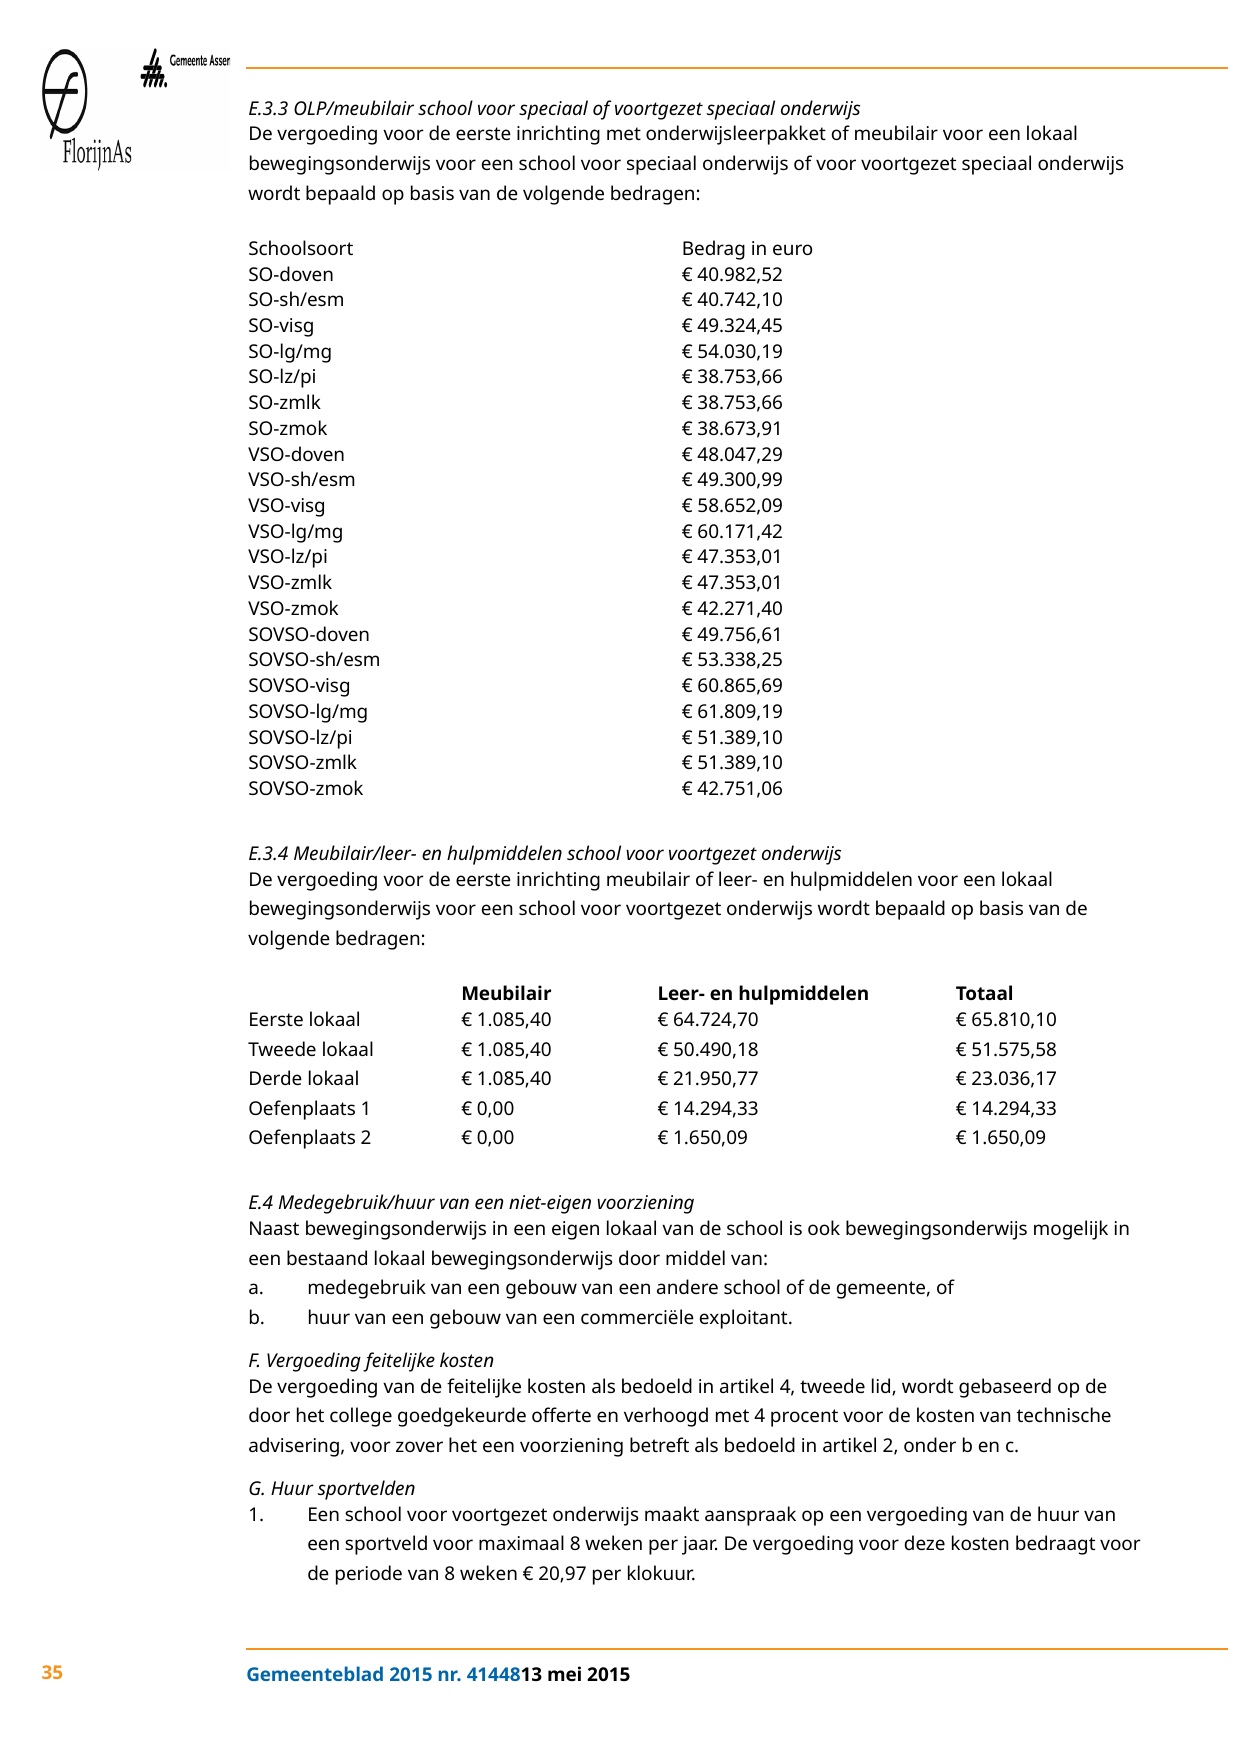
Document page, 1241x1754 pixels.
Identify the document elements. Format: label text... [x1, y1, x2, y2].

table_cell SO-lg/mg [248, 338, 682, 364]
table_cell € 51.389,10 [682, 750, 1152, 775]
table_cell € 60.865,69 [682, 673, 1152, 698]
table_cell € 42.271,40 [682, 595, 1152, 621]
text De vergoeding voor de eerste inrichting meubilair of leer- en hulpmiddelen voor een lokaal bewegingsonderwijs voor een school voor voortgezet onderwijs wordt bepaald op basis van de volgende bedragen: [248, 866, 1152, 951]
table_cell € 38.673,91 [682, 415, 1152, 441]
table_cell VSO-sh/esm [248, 467, 682, 492]
table_cell SO-visg [248, 312, 682, 338]
table_cell SOVSO-doven [248, 621, 682, 647]
table_cell € 47.353,01 [682, 570, 1152, 595]
table_cell € 40.982,52 [682, 261, 1152, 286]
table_cell € 64.724,70 € 50.490,18 € 21.950,77 € 14.294,33 € 1.650,09 [657, 1006, 956, 1150]
text E.3.3 OLP/meubilair school voor speciaal of voortgezet speciaal onderwijs [248, 95, 1152, 121]
table_cell € 53.338,25 [682, 647, 1152, 672]
table_cell SO-zmlk [248, 389, 682, 415]
table_cell SO-zmok [248, 415, 682, 441]
table_cell € 47.353,01 [682, 544, 1152, 569]
picture [41, 47, 231, 172]
text De vergoeding van de feitelijke kosten als bedoeld in artikel 4, tweede lid, wordt gebaseerd op de door het college goedgekeurde offerte en verhoogd met 4 procent voor de kosten van technische advisering, voor zover het een voorziening betreft als bedoeld in artikel 2, onder b en c. [248, 1373, 1152, 1458]
table_cell VSO-visg [248, 492, 682, 518]
table_cell VSO-doven [248, 441, 682, 467]
table_header Bedrag in euro [682, 235, 1152, 261]
text Naast bewegingsonderwijs in een eigen lokaal van de school is ook bewegingsonderwijs mogelijk in een bestaand lokaal bewegingsonderwijs door middel van: [248, 1215, 1152, 1271]
table_header Totaal [956, 981, 1152, 1006]
table_cell SO-doven [248, 261, 682, 286]
table_cell SO-sh/esm [248, 286, 682, 312]
table_cell € 40.742,10 [682, 286, 1152, 312]
table_cell SO-lz/pi [248, 364, 682, 389]
list Een school voor voortgezet onderwijs maakt aanspraak op een vergoeding van de huur van een sportveld voor maximaal 8 weken per jaar. De vergoeding voor deze kosten bedraagt voor de periode van 8 weken € 20,97 per klokuur. [248, 1501, 1152, 1586]
text E.4 Medegebruik/huur van een niet-eigen voorziening [248, 1189, 1152, 1215]
table_cell € 49.756,61 [682, 621, 1152, 647]
table_cell € 49.300,99 [682, 467, 1152, 492]
text De vergoeding voor de eerste inrichting met onderwijsleerpakket of meubilair voor een lokaal bewegingsonderwijs voor een school voor speciaal onderwijs of voor voortgezet speciaal onderwijs wordt bepaald op basis van de volgende bedragen: [248, 121, 1152, 205]
list medegebruik van een gebouw van een andere school of de gemeente, of [248, 1274, 1152, 1300]
table_cell € 61.809,19 [682, 698, 1152, 724]
table_cell VSO-lg/mg [248, 518, 682, 544]
table_cell SOVSO-zmok [248, 775, 682, 801]
table_cell VSO-lz/pi [248, 544, 682, 569]
text E.3.4 Meubilair/leer- en hulpmiddelen school voor voortgezet onderwijs [248, 840, 1152, 866]
table_cell € 60.171,42 [682, 518, 1152, 544]
table_header Leer- en hulpmiddelen [657, 981, 956, 1006]
table_header Meubilair [461, 981, 657, 1006]
table_cell € 48.047,29 [682, 441, 1152, 467]
table_cell SOVSO-zmlk [248, 750, 682, 775]
table_cell € 58.652,09 [682, 492, 1152, 518]
table_cell SOVSO-lz/pi [248, 724, 682, 749]
table_cell Eerste lokaal Tweede lokaal Derde lokaal Oefenplaats 1 Oefenplaats 2 [248, 1006, 461, 1150]
table_cell VSO-zmlk [248, 570, 682, 595]
table_cell € 49.324,45 [682, 312, 1152, 338]
table_header Schoolsoort [248, 235, 682, 261]
table_cell € 42.751,06 [682, 775, 1152, 801]
table_cell € 1.085,40 € 1.085,40 € 1.085,40 € 0,00 € 0,00 [461, 1006, 657, 1150]
list huur van een gebouw van een commerciële exploitant. [248, 1304, 1152, 1330]
text F. Vergoeding feitelijke kosten [248, 1347, 1152, 1373]
table_cell € 38.753,66 [682, 364, 1152, 389]
table_cell VSO-zmok [248, 595, 682, 621]
table_cell SOVSO-lg/mg [248, 698, 682, 724]
table_cell SOVSO-sh/esm [248, 647, 682, 672]
table_cell € 54.030,19 [682, 338, 1152, 364]
table_cell SOVSO-visg [248, 673, 682, 698]
table_cell € 38.753,66 [682, 389, 1152, 415]
table_cell € 65.810,10 € 51.575,58 € 23.036,17 € 14.294,33 € 1.650,09 [956, 1006, 1152, 1150]
text G. Huur sportvelden [248, 1475, 1152, 1501]
table_header [248, 981, 461, 1006]
table_cell € 51.389,10 [682, 724, 1152, 749]
